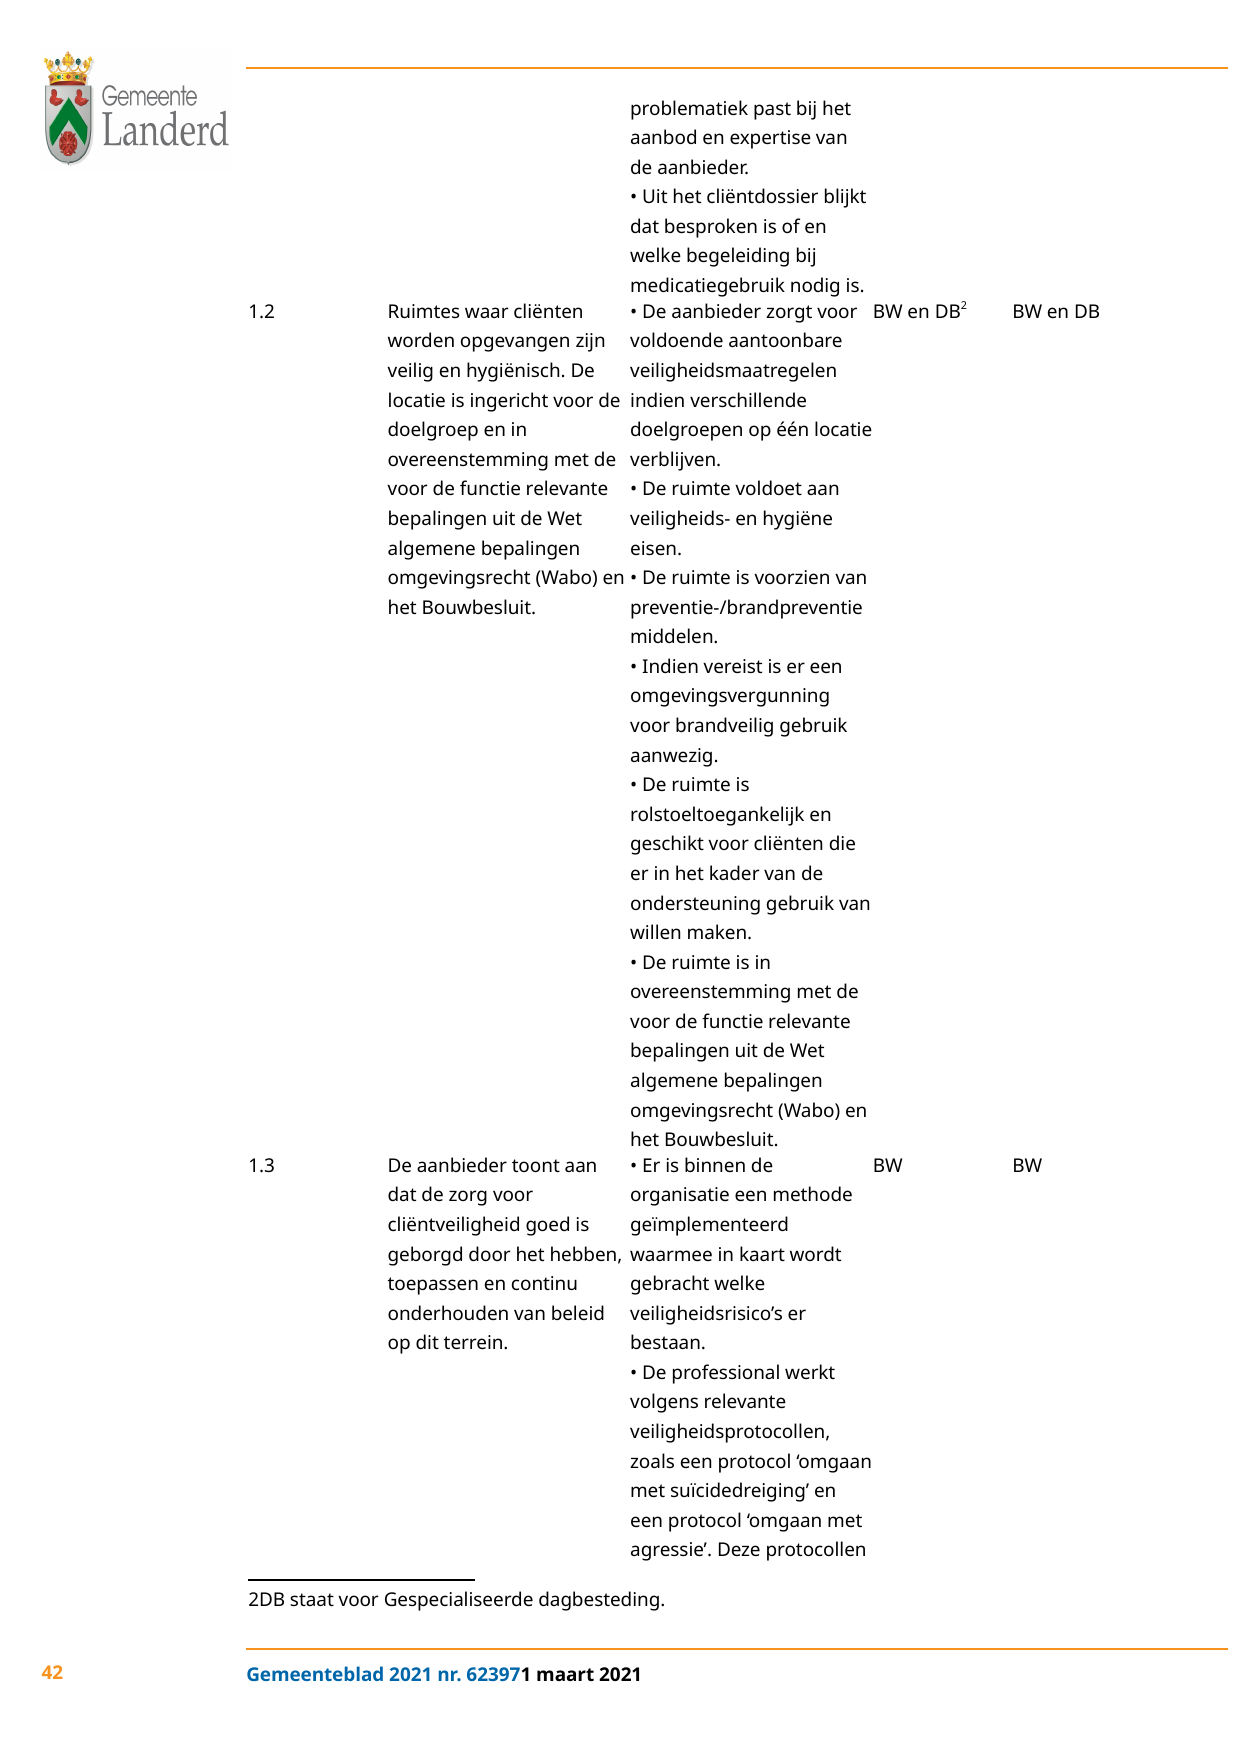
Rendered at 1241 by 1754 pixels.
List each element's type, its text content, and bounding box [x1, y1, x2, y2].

picture [41, 47, 231, 172]
table_cell [873, 95, 1012, 298]
table_cell [248, 95, 387, 298]
table_cell [1012, 95, 1152, 298]
table_cell De aanbieder toont aan dat de zorg voor cliëntveiligheid goed is geborgd door het hebben, toepassen en continu onderhouden van beleid op dit terrein. [388, 1152, 630, 1562]
table_cell BW en DB [1012, 298, 1152, 1152]
table_cell 1.3 [248, 1152, 387, 1562]
table_cell Ruimtes waar cliënten worden opgevangen zijn veilig en hygiënisch. De locatie is ingericht voor de doelgroep en in overeenstemming met de voor de functie relevante bepalingen uit de Wet algemene bepalingen omgevingsrecht (Wabo) en het Bouwbesluit. [388, 298, 630, 1152]
table_cell [388, 95, 630, 298]
table_cell BW en DB [873, 298, 1012, 1152]
table_cell 1.2 [248, 298, 387, 1152]
table_cell BW [1012, 1152, 1152, 1562]
table_cell • De aanbieder zorgt voor voldoende aantoonbare veiligheidsmaatregelen indien verschillende doelgroepen op één locatie verblijven. • De ruimte voldoet aan veiligheids- en hygiëne eisen. • De ruimte is voorzien van preventie-/brandpreventiemiddelen. • Indien vereist is er een omgevingsvergunning voor brandveilig gebruik aanwezig. • De ruimte is rolstoeltoegankelijk en geschikt voor cliënten die er in het kader van de ondersteuning gebruik van willen maken. • De ruimte is in overeenstemming met de voor de functie relevante bepalingen uit de Wet algemene bepalingen omgevingsrecht (Wabo) en het Bouwbesluit. [630, 298, 873, 1152]
table_cell • Er is binnen de organisatie een methode geïmplementeerd waarmee in kaart wordt gebracht welke veiligheidsrisico’s er bestaan. • De professional werkt volgens relevante veiligheidsprotocollen, zoals een protocol ‘omgaan met suïcidedreiging’ en een protocol ‘omgaan met agressie’. Deze protocollen [630, 1152, 873, 1562]
table_cell problematiek past bij het aanbod en expertise van de aanbieder. • Uit het cliëntdossier blijkt dat besproken is of en welke begeleiding bij medicatiegebruik nodig is. [630, 95, 873, 298]
table_cell BW [873, 1152, 1012, 1562]
